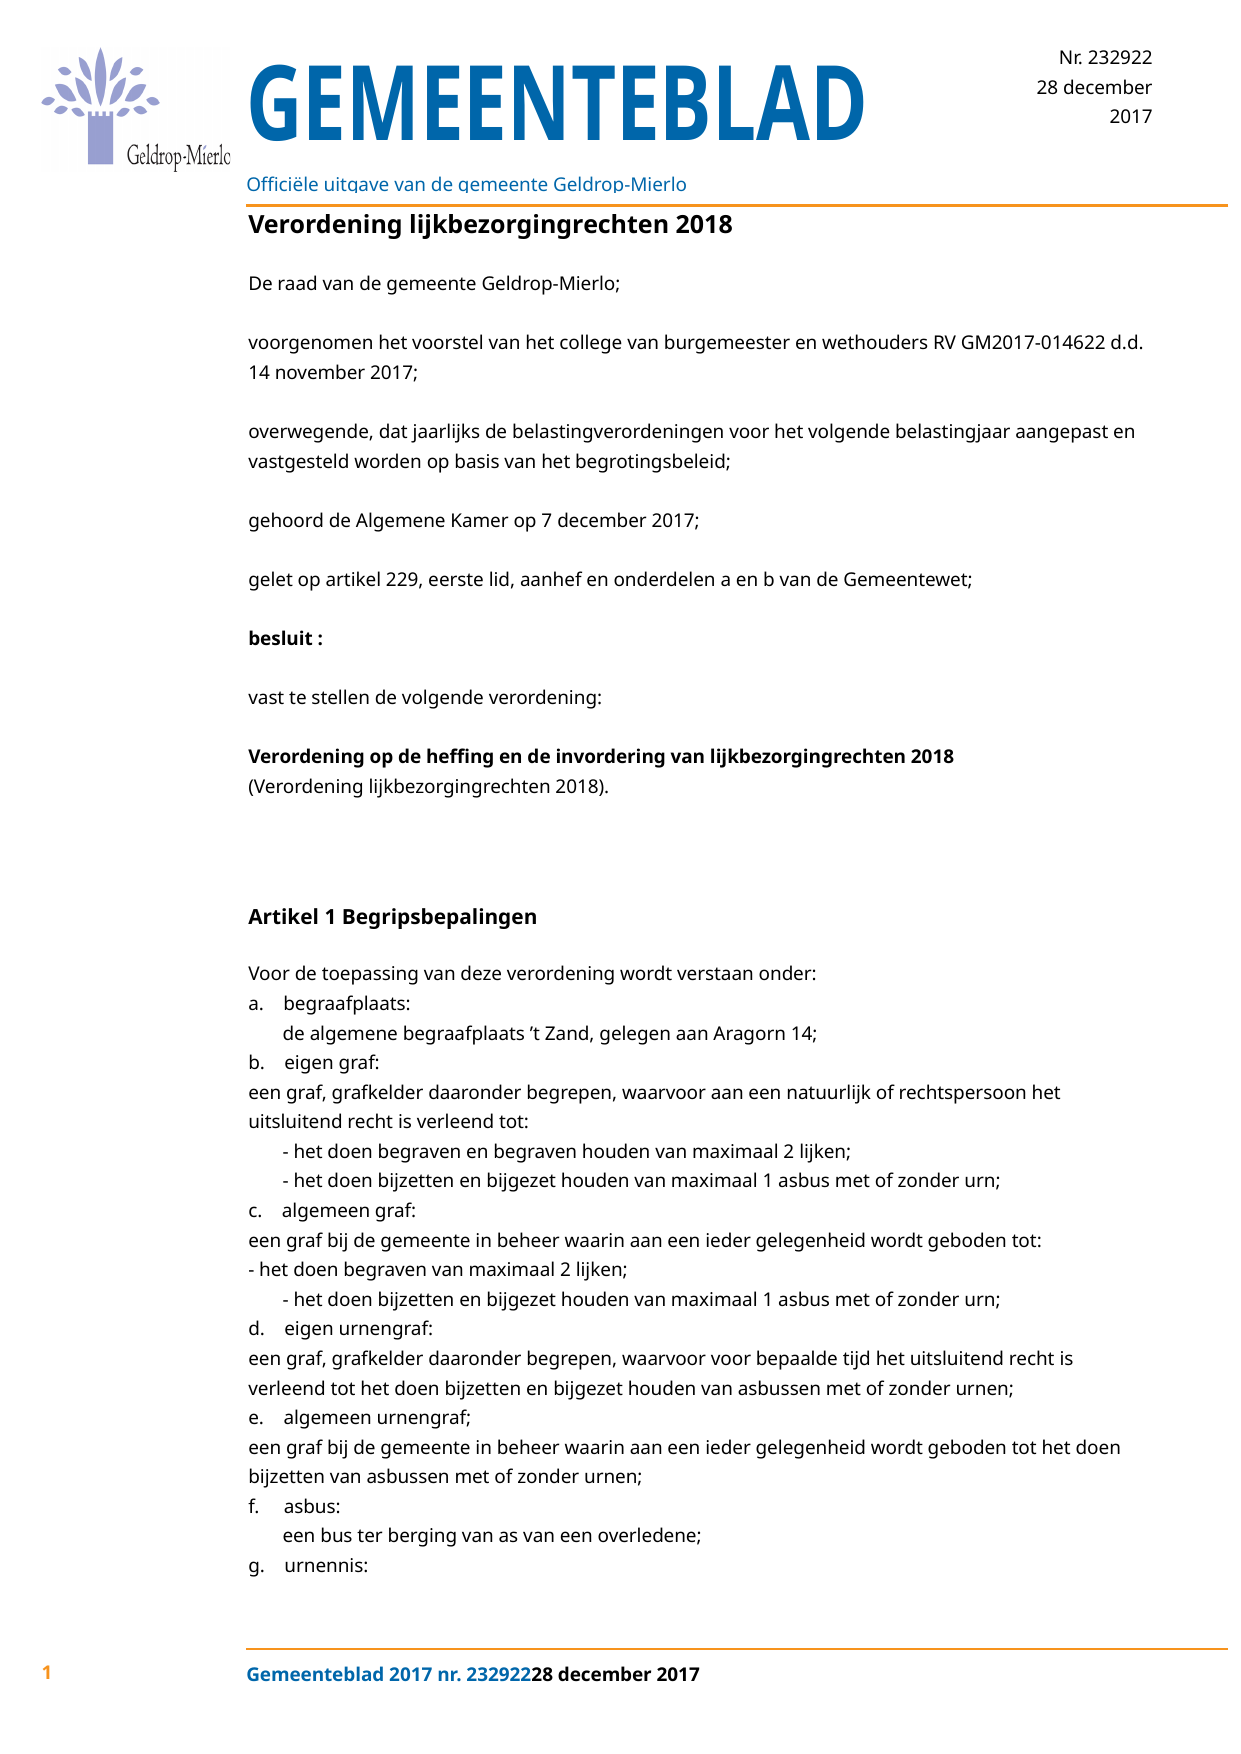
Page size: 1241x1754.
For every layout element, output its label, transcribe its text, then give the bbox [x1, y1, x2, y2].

text Verordening op de heffing en de invordering van lijkbezorgingrechten 2018 [248, 744, 1152, 769]
text een graf, grafkelder daaronder begrepen, waarvoor aan een natuurlijk of rechtspersoon het uitsluitend recht is verleend tot: [248, 1079, 1152, 1134]
text g. urnennis: [248, 1552, 1152, 1578]
text - het doen begraven van maximaal 2 lijken; [248, 1256, 1152, 1282]
text - het doen begraven en begraven houden van maximaal 2 lijken; [248, 1138, 1152, 1164]
text f. asbus: [248, 1493, 1152, 1519]
text (Verordening lijkbezorgingrechten 2018). [248, 773, 1152, 799]
text een graf, grafkelder daaronder begrepen, waarvoor voor bepaalde tijd het uitsluitend recht is verleend tot het doen bijzetten en bijgezet houden van asbussen met of zonder urnen; [248, 1345, 1152, 1400]
text de algemene begraafplaats ’t Zand, gelegen aan Aragorn 14; [248, 1020, 1152, 1045]
text voorgenomen het voorstel van het college van burgemeester en wethouders RV GM2017-014622 d.d. 14 november 2017; [248, 329, 1152, 385]
picture [41, 47, 231, 172]
text e. algemeen urnengraf; [248, 1404, 1152, 1430]
text een graf bij de gemeente in beheer waarin aan een ieder gelegenheid wordt geboden tot: [248, 1227, 1152, 1252]
text De raad van de gemeente Geldrop-Mierlo; [248, 270, 1152, 296]
text c. algemeen graf: [248, 1197, 1152, 1223]
text gelet op artikel 229, eerste lid, aanhef en onderdelen a en b van de Gemeentewet; [248, 566, 1152, 592]
text b. eigen graf: [248, 1049, 1152, 1075]
text gehoord de Algemene Kamer op 7 december 2017; [248, 507, 1152, 533]
text - het doen bijzetten en bijgezet houden van maximaal 1 asbus met of zonder urn; [248, 1168, 1152, 1193]
text a. begraafplaats: [248, 990, 1152, 1016]
text besluit : [248, 625, 1152, 651]
text Artikel 1 Begripsbepalingen [248, 902, 1152, 931]
text Verordening lijkbezorgingrechten 2018 [248, 207, 1152, 241]
text vast te stellen de volgende verordening: [248, 684, 1152, 710]
text - het doen bijzetten en bijgezet houden van maximaal 1 asbus met of zonder urn; [248, 1286, 1152, 1312]
text overwegende, dat jaarlijks de belastingverordeningen voor het volgende belastingjaar aangepast en vastgesteld worden op basis van het begrotingsbeleid; [248, 418, 1152, 473]
text Voor de toepassing van deze verordening wordt verstaan onder: [248, 961, 1152, 986]
text d. eigen urnengraf: [248, 1316, 1152, 1341]
text een graf bij de gemeente in beheer waarin aan een ieder gelegenheid wordt geboden tot het doen bijzetten van asbussen met of zonder urnen; [248, 1434, 1152, 1489]
text een bus ter berging van as van een overledene; [248, 1523, 1152, 1548]
